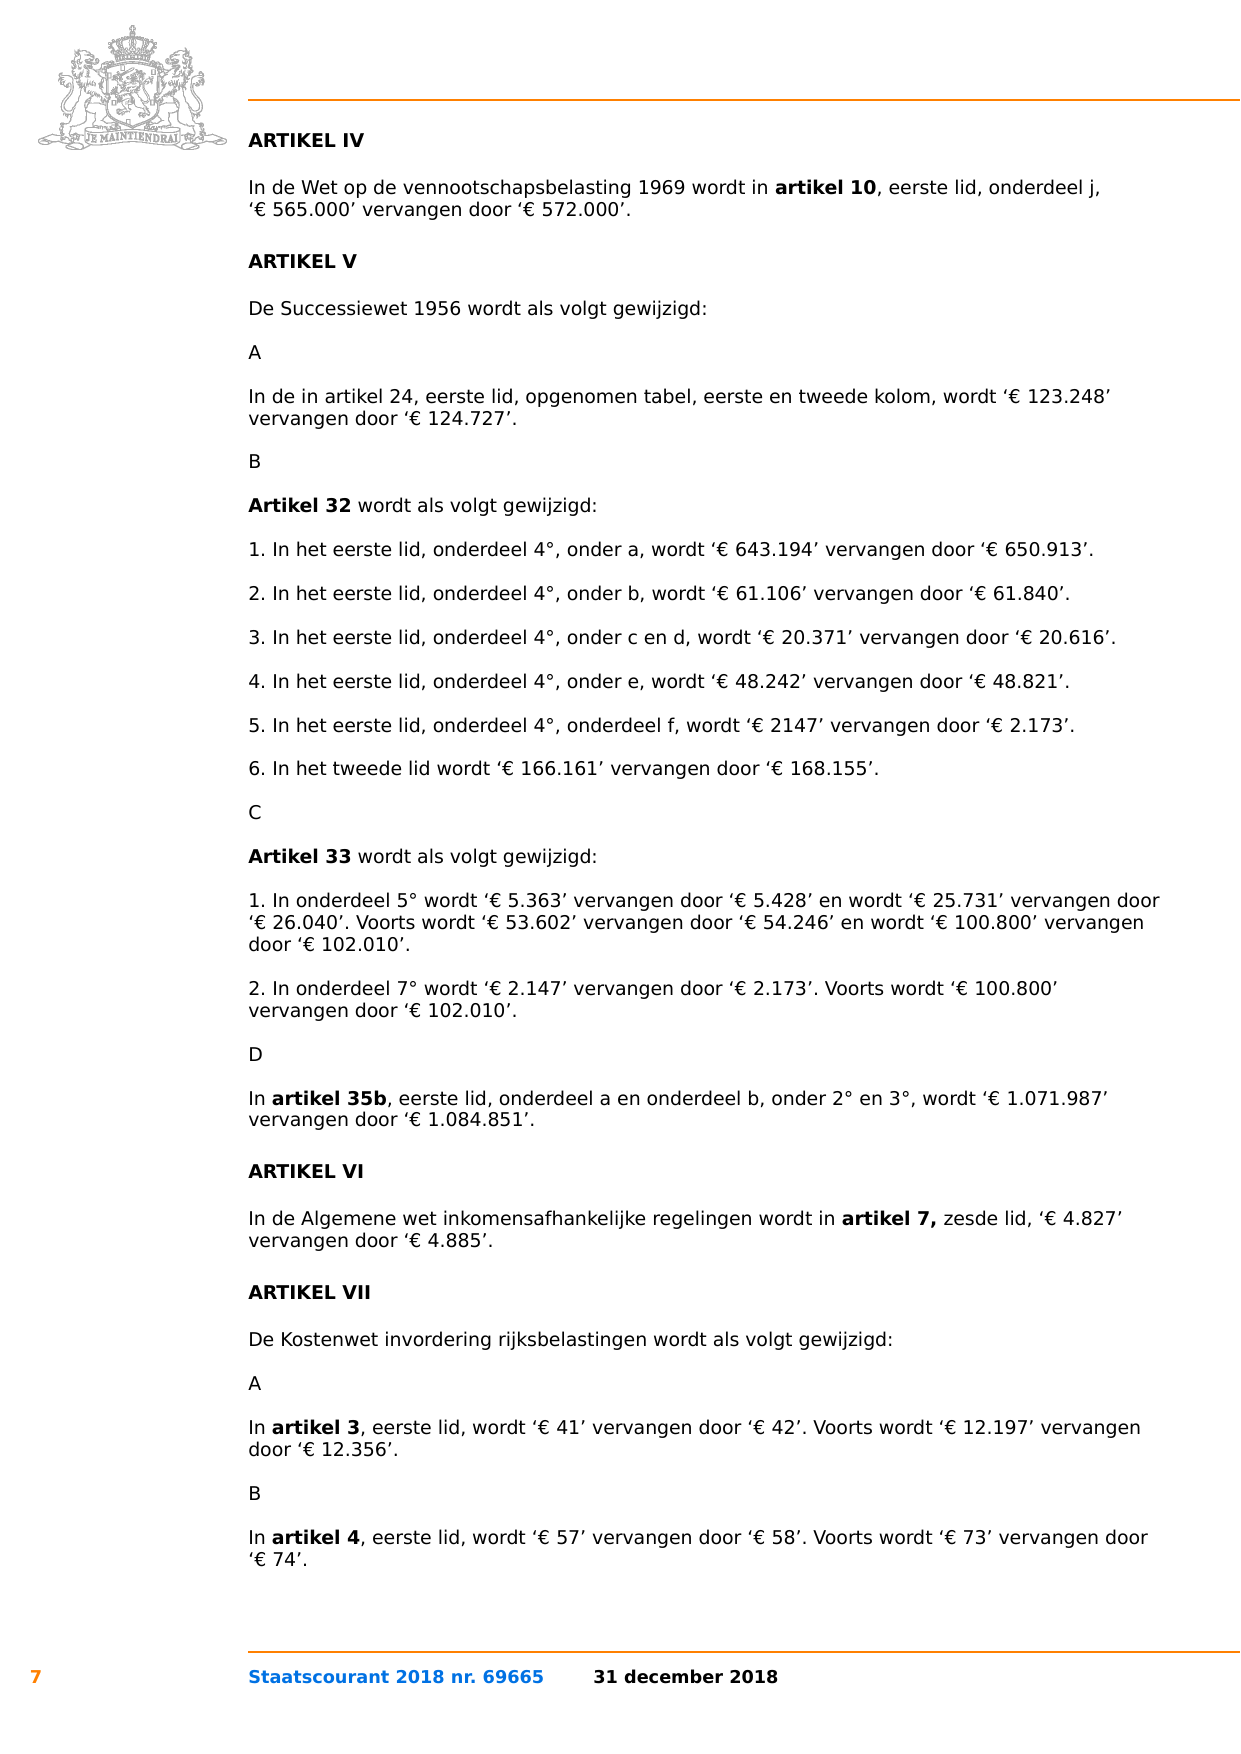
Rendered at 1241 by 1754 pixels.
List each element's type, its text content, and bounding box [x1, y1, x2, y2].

text 1. In onderdeel 5° wordt ‘€ 5.363’ vervangen door ‘€ 5.428’ en wordt ‘€ 25.731’ vervangen door ‘€ 26.040’. Voorts wordt ‘€ 53.602’ vervangen door ‘€ 54.246’ en wordt ‘€ 100.800’ vervangen door ‘€ 102.010’. [248, 890, 1163, 956]
text In artikel 35b, eerste lid, onderdeel a en onderdeel b, onder 2° en 3°, wordt ‘€ 1.071.987’ vervangen door ‘€ 1.084.851’. [248, 1087, 1163, 1131]
text B [248, 1483, 1163, 1505]
text De Kostenwet invordering rijksbelastingen wordt als volgt gewijzigd: [248, 1329, 1163, 1351]
text 4. In het eerste lid, onderdeel 4°, onder e, wordt ‘€ 48.242’ vervangen door ‘€ 48.821’. [248, 671, 1163, 693]
text In artikel 4, eerste lid, wordt ‘€ 57’ vervangen door ‘€ 58’. Voorts wordt ‘€ 73’ vervangen door ‘€ 74’. [248, 1527, 1163, 1571]
text A [248, 342, 1163, 364]
text In de Algemene wet inkomensafhankelijke regelingen wordt in artikel 7, zesde lid, ‘€ 4.827’ vervangen door ‘€ 4.885’. [248, 1208, 1163, 1252]
text 1. In het eerste lid, onderdeel 4°, onder a, wordt ‘€ 643.194’ vervangen door ‘€ 650.913’. [248, 539, 1163, 561]
subtitle ARTIKEL VI [248, 1161, 1163, 1183]
picture [38, 25, 227, 150]
text In de in artikel 24, eerste lid, opgenomen tabel, eerste en tweede kolom, wordt ‘€ 123.248’ vervangen door ‘€ 124.727’. [248, 386, 1163, 429]
subtitle ARTIKEL IV [248, 130, 1163, 152]
text 5. In het eerste lid, onderdeel 4°, onderdeel f, wordt ‘€ 2147’ vervangen door ‘€ 2.173’. [248, 714, 1163, 736]
text In de Wet op de vennootschapsbelasting 1969 wordt in artikel 10, eerste lid, onderdeel j, ‘€ 565.000’ vervangen door ‘€ 572.000’. [248, 177, 1163, 221]
text 2. In onderdeel 7° wordt ‘€ 2.147’ vervangen door ‘€ 2.173’. Voorts wordt ‘€ 100.800’ vervangen door ‘€ 102.010’. [248, 978, 1163, 1022]
text De Successiewet 1956 wordt als volgt gewijzigd: [248, 298, 1163, 320]
text 2. In het eerste lid, onderdeel 4°, onder b, wordt ‘€ 61.106’ vervangen door ‘€ 61.840’. [248, 583, 1163, 605]
text D [248, 1043, 1163, 1066]
text 3. In het eerste lid, onderdeel 4°, onder c en d, wordt ‘€ 20.371’ vervangen door ‘€ 20.616’. [248, 627, 1163, 649]
text Artikel 32 wordt als volgt gewijzigd: [248, 495, 1163, 517]
text 6. In het tweede lid wordt ‘€ 166.161’ vervangen door ‘€ 168.155’. [248, 758, 1163, 780]
text B [248, 451, 1163, 473]
subtitle ARTIKEL VII [248, 1282, 1163, 1304]
text C [248, 802, 1163, 824]
text A [248, 1373, 1163, 1395]
subtitle ARTIKEL V [248, 251, 1163, 273]
text In artikel 3, eerste lid, wordt ‘€ 41’ vervangen door ‘€ 42’. Voorts wordt ‘€ 12.197’ vervangen door ‘€ 12.356’. [248, 1417, 1163, 1461]
text Artikel 33 wordt als volgt gewijzigd: [248, 846, 1163, 868]
